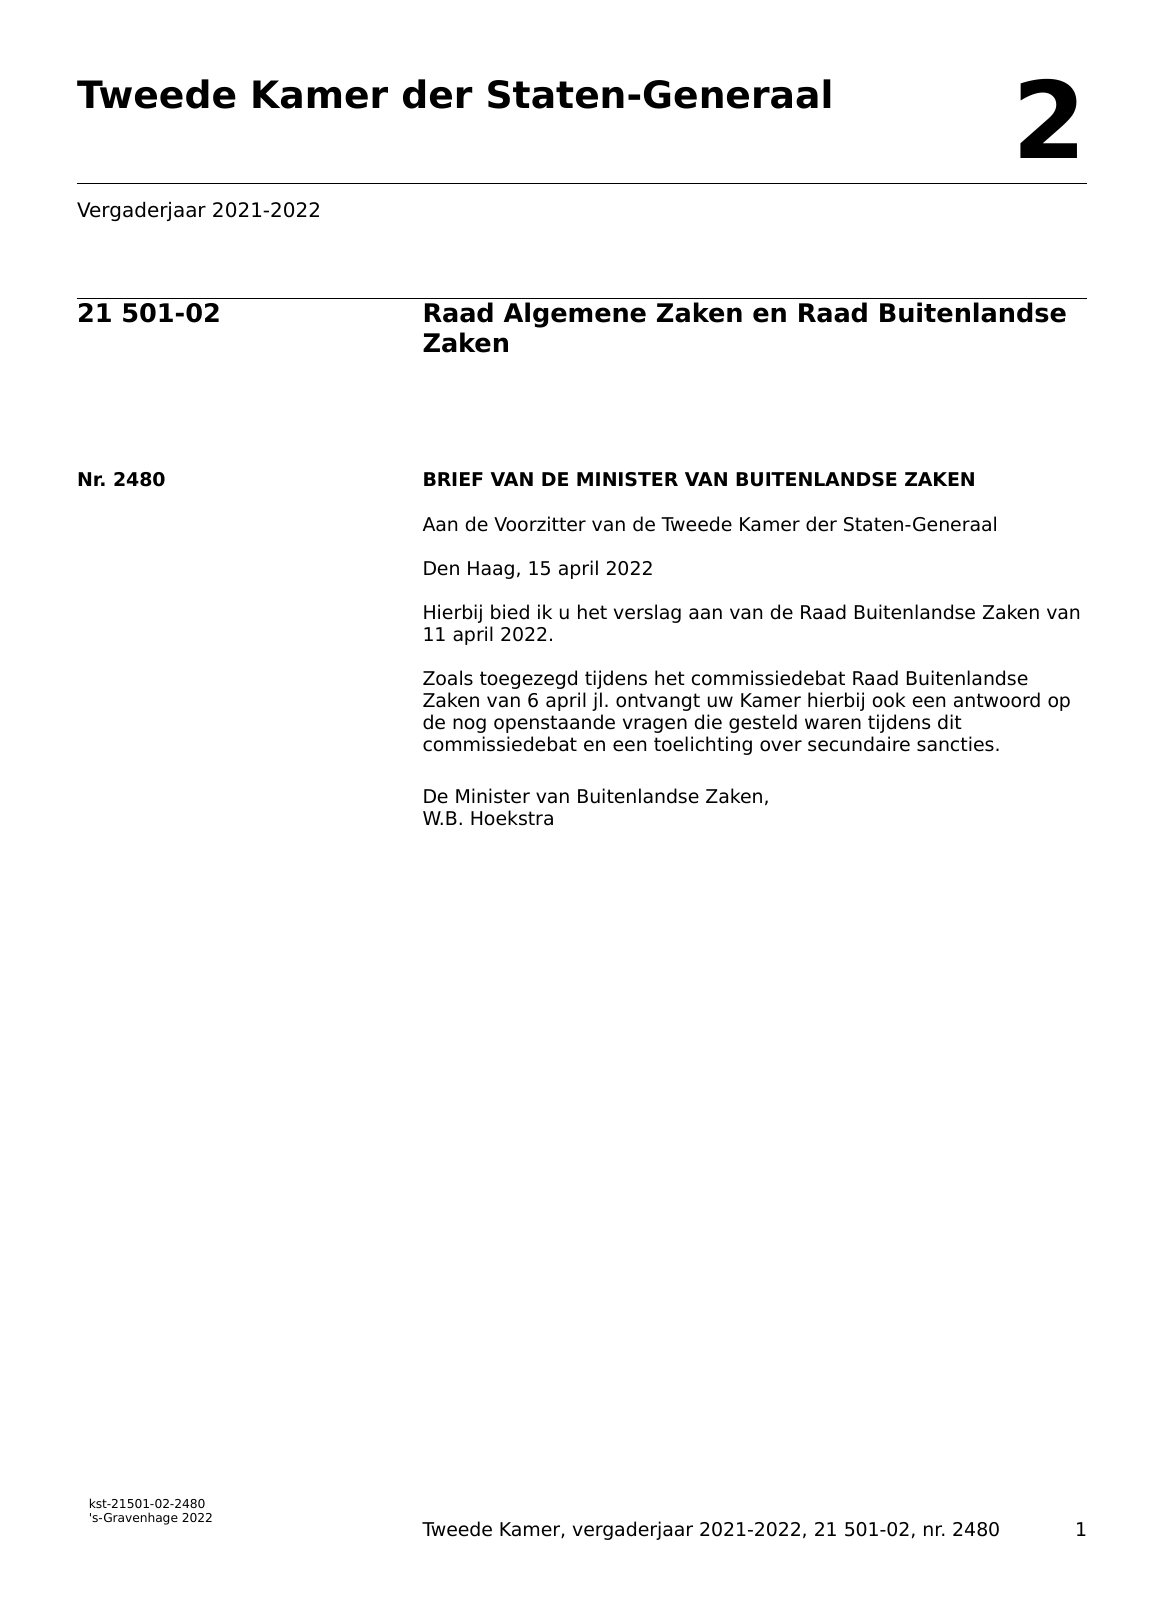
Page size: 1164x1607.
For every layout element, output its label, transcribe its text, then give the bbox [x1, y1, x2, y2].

text Aan de Voorzitter van de Tweede Kamer der Staten-Generaal [422, 513, 1087, 536]
text Hierbij bied ik u het verslag aan van de Raad Buitenlandse Zaken van 11 april 2022. [422, 602, 1087, 646]
text Zoals toegezegd tijdens het commissiedebat Raad Buitenlandse Zaken van 6 april jl. ontvangt uw Kamer hierbij ook een antwoord op de nog openstaande vragen die gesteld waren tijdens dit commissiedebat en een toelichting over secundaire sancties. [422, 668, 1087, 756]
text 's-Gravenhage 2022 [88, 1511, 323, 1525]
table_cell Vergaderjaar 2021-2022 [77, 184, 1087, 298]
table_header Tweede Kamer der Staten-Generaal [77, 59, 886, 183]
table_header 2 [886, 59, 1087, 183]
text kst-21501-02-2480 [88, 1497, 323, 1511]
text Den Haag, 15 april 2022 [422, 558, 1087, 580]
text De Minister van Buitenlandse Zaken, W.B. Hoekstra [422, 786, 1087, 830]
subtitle Nr. 2480 BRIEF VAN DE MINISTER VAN BUITENLANDSE ZAKEN [77, 469, 1087, 491]
subtitle 21 501-02 Raad Algemene Zaken en Raad Buitenlandse Zaken [77, 299, 1087, 358]
